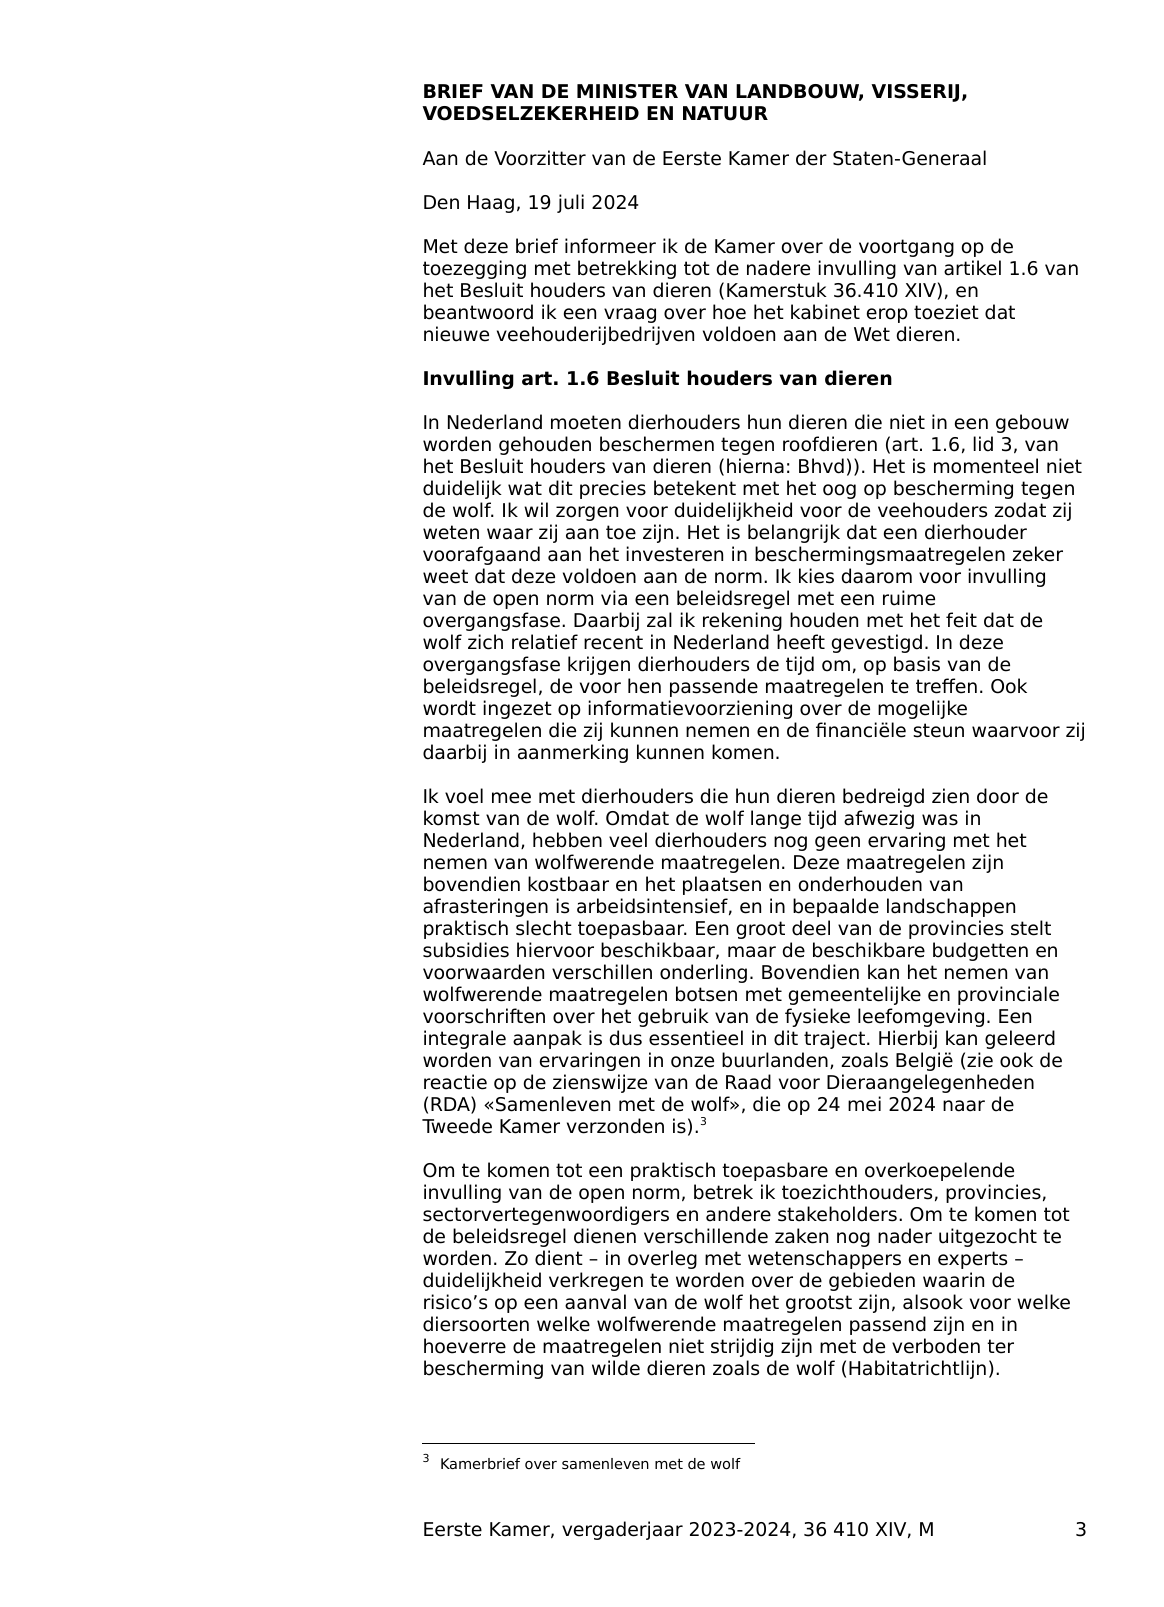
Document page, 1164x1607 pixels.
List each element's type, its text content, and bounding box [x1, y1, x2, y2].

text Den Haag, 19 juli 2024 [422, 192, 1087, 213]
text Ik voel mee met dierhouders die hun dieren bedreigd zien door de komst van de wolf. Omdat de wolf lange tijd afwezig was in Nederland, hebben veel dierhouders nog geen ervaring met het nemen van wolfwerende maatregelen. Deze maatregelen zijn bovendien kostbaar en het plaatsen en onderhouden van afrasteringen is arbeidsintensief, en in bepaalde landschappen praktisch slecht toepasbaar. Een groot deel van de provincies stelt subsidies hiervoor beschikbaar, maar de beschikbare budgetten en voorwaarden verschillen onderling. Bovendien kan het nemen van wolfwerende maatregelen botsen met gemeentelijke en provinciale voorschriften over het gebruik van de fysieke leefomgeving. Een integrale aanpak is dus essentieel in dit traject. Hierbij kan geleerd worden van ervaringen in onze buurlanden, zoals België (zie ook de reactie op de zienswijze van de Raad voor Dieraangelegenheden (RDA) «Samenleven met de wolf», die op 24 mei 2024 naar de Tweede Kamer verzonden is). [422, 786, 1087, 1137]
text Met deze brief informeer ik de Kamer over de voortgang op de toezegging met betrekking tot de nadere invulling van artikel 1.6 van het Besluit houders van dieren (Kamerstuk 36.410 XIV), en beantwoord ik een vraag over hoe het kabinet erop toeziet dat nieuwe veehouderijbedrijven voldoen aan de Wet dieren. [422, 236, 1087, 346]
subtitle Invulling art. 1.6 Besluit houders van dieren [422, 368, 1087, 390]
text Kamerbrief over samenleven met de wolf [422, 1452, 1087, 1474]
text Aan de Voorzitter van de Eerste Kamer der Staten-Generaal [422, 147, 1087, 169]
text In Nederland moeten dierhouders hun dieren die niet in een gebouw worden gehouden beschermen tegen roofdieren (art. 1.6, lid 3, van het Besluit houders van dieren (hierna: Bhvd)). Het is momenteel niet duidelijk wat dit precies betekent met het oog op bescherming tegen de wolf. Ik wil zorgen voor duidelijkheid voor de veehouders zodat zij weten waar zij aan toe zijn. Het is belangrijk dat een dierhouder voorafgaand aan het investeren in beschermingsmaatregelen zeker weet dat deze voldoen aan de norm. Ik kies daarom voor invulling van de open norm via een beleidsregel met een ruime overgangsfase. Daarbij zal ik rekening houden met het feit dat de wolf zich relatief recent in Nederland heeft gevestigd. In deze overgangsfase krijgen dierhouders de tijd om, op basis van de beleidsregel, de voor hen passende maatregelen te treffen. Ook wordt ingezet op informatievoorziening over de mogelijke maatregelen die zij kunnen nemen en de financiële steun waarvoor zij daarbij in aanmerking kunnen komen. [422, 412, 1087, 764]
subtitle BRIEF VAN DE MINISTER VAN LANDBOUW, VISSERIJ, VOEDSELZEKERHEID EN NATUUR [422, 81, 1087, 125]
text Om te komen tot een praktisch toepasbare en overkoepelende invulling van de open norm, betrek ik toezichthouders, provincies, sectorvertegenwoordigers en andere stakeholders. Om te komen tot de beleidsregel dienen verschillende zaken nog nader uitgezocht te worden. Zo dient – in overleg met wetenschappers en experts – duidelijkheid verkregen te worden over de gebieden waarin de risico’s op een aanval van de wolf het grootst zijn, alsook voor welke diersoorten welke wolfwerende maatregelen passend zijn en in hoeverre de maatregelen niet strijdig zijn met de verboden ter bescherming van wilde dieren zoals de wolf (Habitatrichtlijn). [422, 1160, 1087, 1379]
